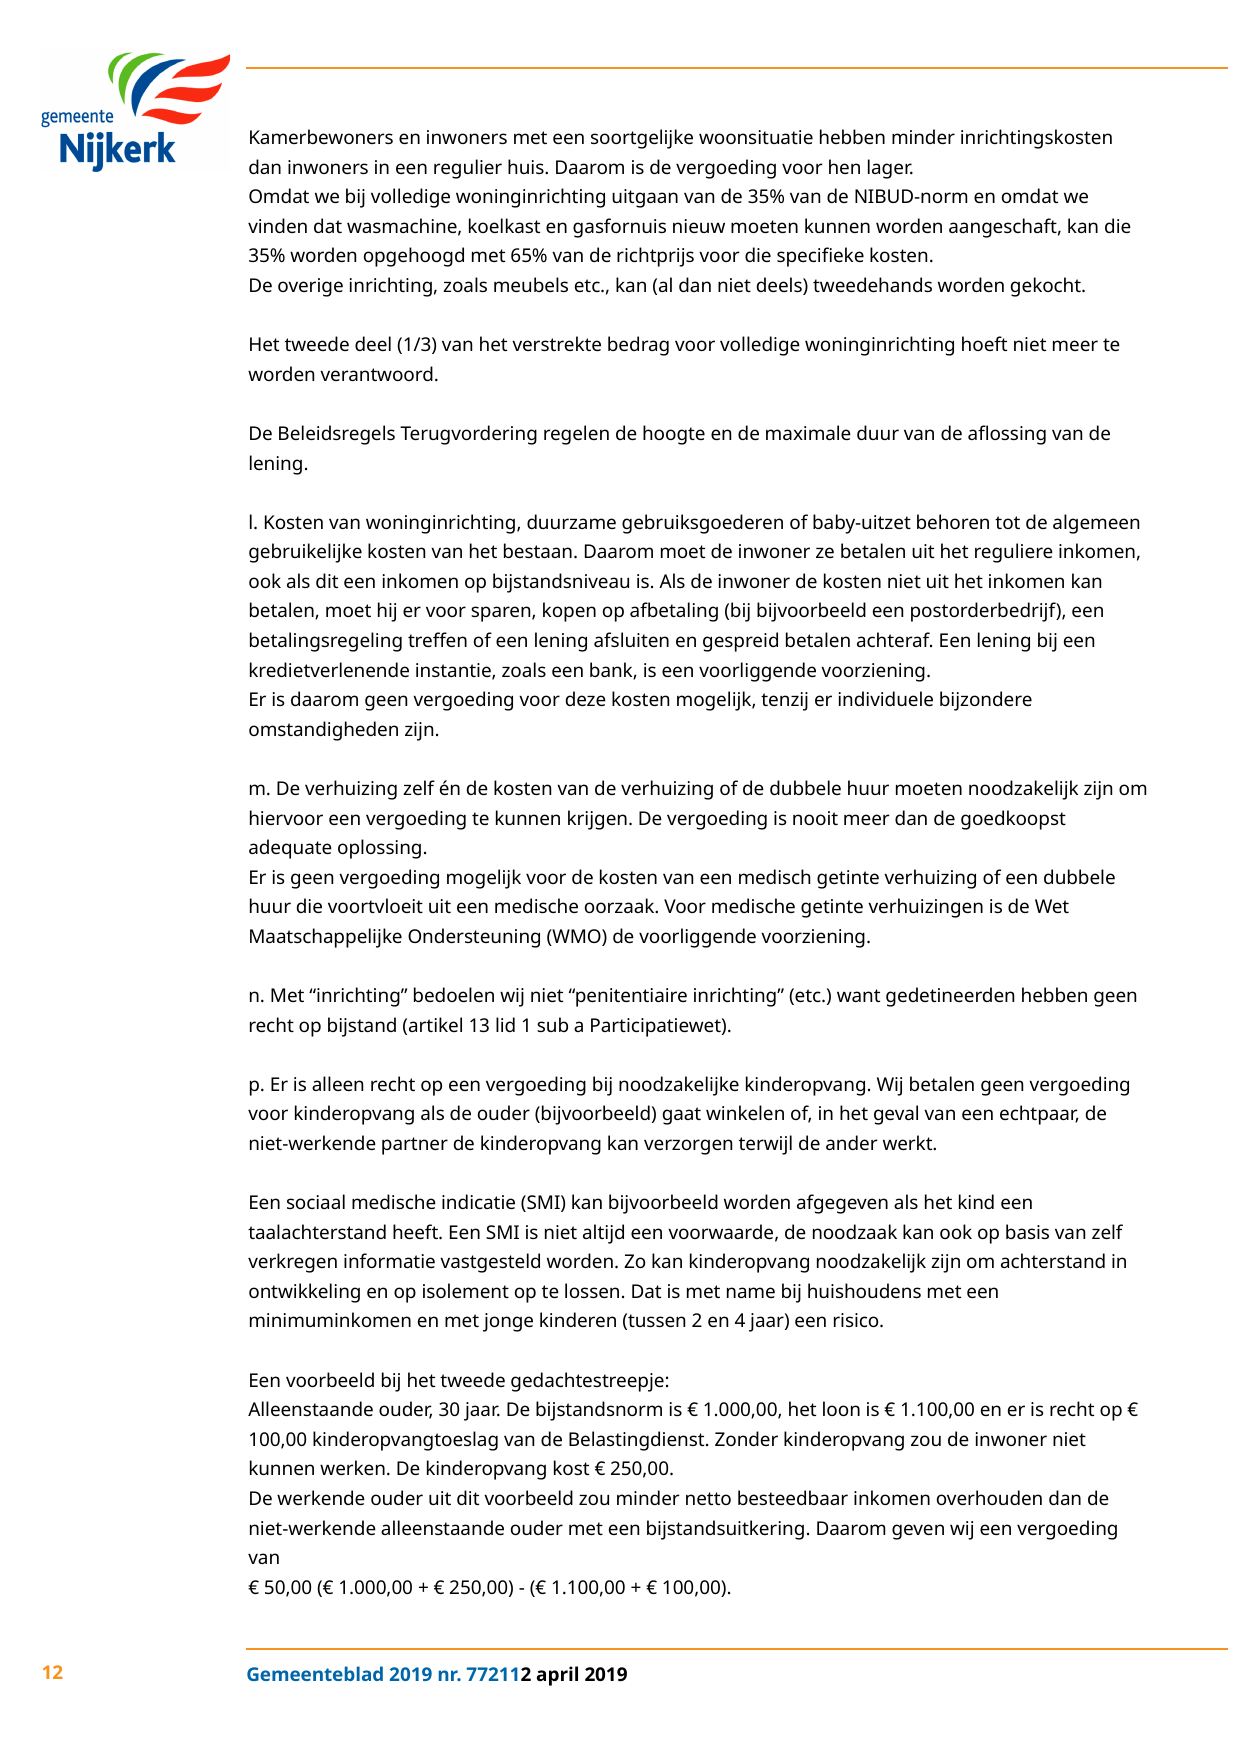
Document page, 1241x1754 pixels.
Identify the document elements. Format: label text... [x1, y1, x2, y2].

text Alleenstaande ouder, 30 jaar. De bijstandsnorm is € 1.000,00, het loon is € 1.100,00 en er is recht op € 100,00 kinderopvangtoeslag van de Belastingdienst. Zonder kinderopvang zou de inwoner niet kunnen werken. De kinderopvang kost € 250,00. [248, 1396, 1152, 1481]
text € 50,00 (€ 1.000,00 + € 250,00) - (€ 1.100,00 + € 100,00). [248, 1574, 1152, 1600]
text m. De verhuizing zelf én de kosten van de verhuizing of de dubbele huur moeten noodzakelijk zijn om hiervoor een vergoeding te kunnen krijgen. De vergoeding is nooit meer dan de goedkoopst adequate oplossing. [248, 775, 1152, 860]
picture [41, 47, 231, 172]
text n. Met “inrichting” bedoelen wij niet “penitentiaire inrichting” (etc.) want gedetineerden hebben geen recht op bijstand (artikel 13 lid 1 sub a Participatiewet). [248, 982, 1152, 1038]
text Er is geen vergoeding mogelijk voor de kosten van een medisch getinte verhuizing of een dubbele huur die voortvloeit uit een medische oorzaak. Voor medische getinte verhuizingen is de Wet Maatschappelijke Ondersteuning (WMO) de voorliggende voorziening. [248, 864, 1152, 949]
text De overige inrichting, zoals meubels etc., kan (al dan niet deels) tweedehands worden gekocht. [248, 272, 1152, 298]
text Een sociaal medische indicatie (SMI) kan bijvoorbeeld worden afgegeven als het kind een taalachterstand heeft. Een SMI is niet altijd een voorwaarde, de noodzaak kan ook op basis van zelf verkregen informatie vastgesteld worden. Zo kan kinderopvang noodzakelijk zijn om achterstand in ontwikkeling en op isolement op te lossen. Dat is met name bij huishoudens met een minimuminkomen en met jonge kinderen (tussen 2 en 4 jaar) een risico. [248, 1189, 1152, 1333]
text p. Er is alleen recht op een vergoeding bij noodzakelijke kinderopvang. Wij betalen geen vergoeding voor kinderopvang als de ouder (bijvoorbeeld) gaat winkelen of, in het geval van een echtpaar, de niet-werkende partner de kinderopvang kan verzorgen terwijl de ander werkt. [248, 1071, 1152, 1156]
text Een voorbeeld bij het tweede gedachtestreepje: [248, 1367, 1152, 1393]
text Kamerbewoners en inwoners met een soortgelijke woonsituatie hebben minder inrichtingskosten dan inwoners in een regulier huis. Daarom is de vergoeding voor hen lager. [248, 124, 1152, 180]
text Het tweede deel (1/3) van het verstrekte bedrag voor volledige woninginrichting hoeft niet meer te worden verantwoord. [248, 331, 1152, 387]
text l. Kosten van woninginrichting, duurzame gebruiksgoederen of baby-uitzet behoren tot de algemeen gebruikelijke kosten van het bestaan. Daarom moet de inwoner ze betalen uit het reguliere inkomen, ook als dit een inkomen op bijstandsniveau is. Als de inwoner de kosten niet uit het inkomen kan betalen, moet hij er voor sparen, kopen op afbetaling (bij bijvoorbeeld een postorderbedrijf), een betalingsregeling treffen of een lening afsluiten en gespreid betalen achteraf. Een lening bij een kredietverlenende instantie, zoals een bank, is een voorliggende voorziening. [248, 509, 1152, 683]
text Er is daarom geen vergoeding voor deze kosten mogelijk, tenzij er individuele bijzondere omstandigheden zijn. [248, 686, 1152, 742]
text De Beleidsregels Terugvordering regelen de hoogte en de maximale duur van de aflossing van de lening. [248, 420, 1152, 476]
text Omdat we bij volledige woninginrichting uitgaan van de 35% van de NIBUD-norm en omdat we vinden dat wasmachine, koelkast en gasfornuis nieuw moeten kunnen worden aangeschaft, kan die 35% worden opgehoogd met 65% van de richtprijs voor die specifieke kosten. [248, 183, 1152, 268]
text De werkende ouder uit dit voorbeeld zou minder netto besteedbaar inkomen overhouden dan de niet-werkende alleenstaande ouder met een bijstandsuitkering. Daarom geven wij een vergoeding van [248, 1485, 1152, 1570]
